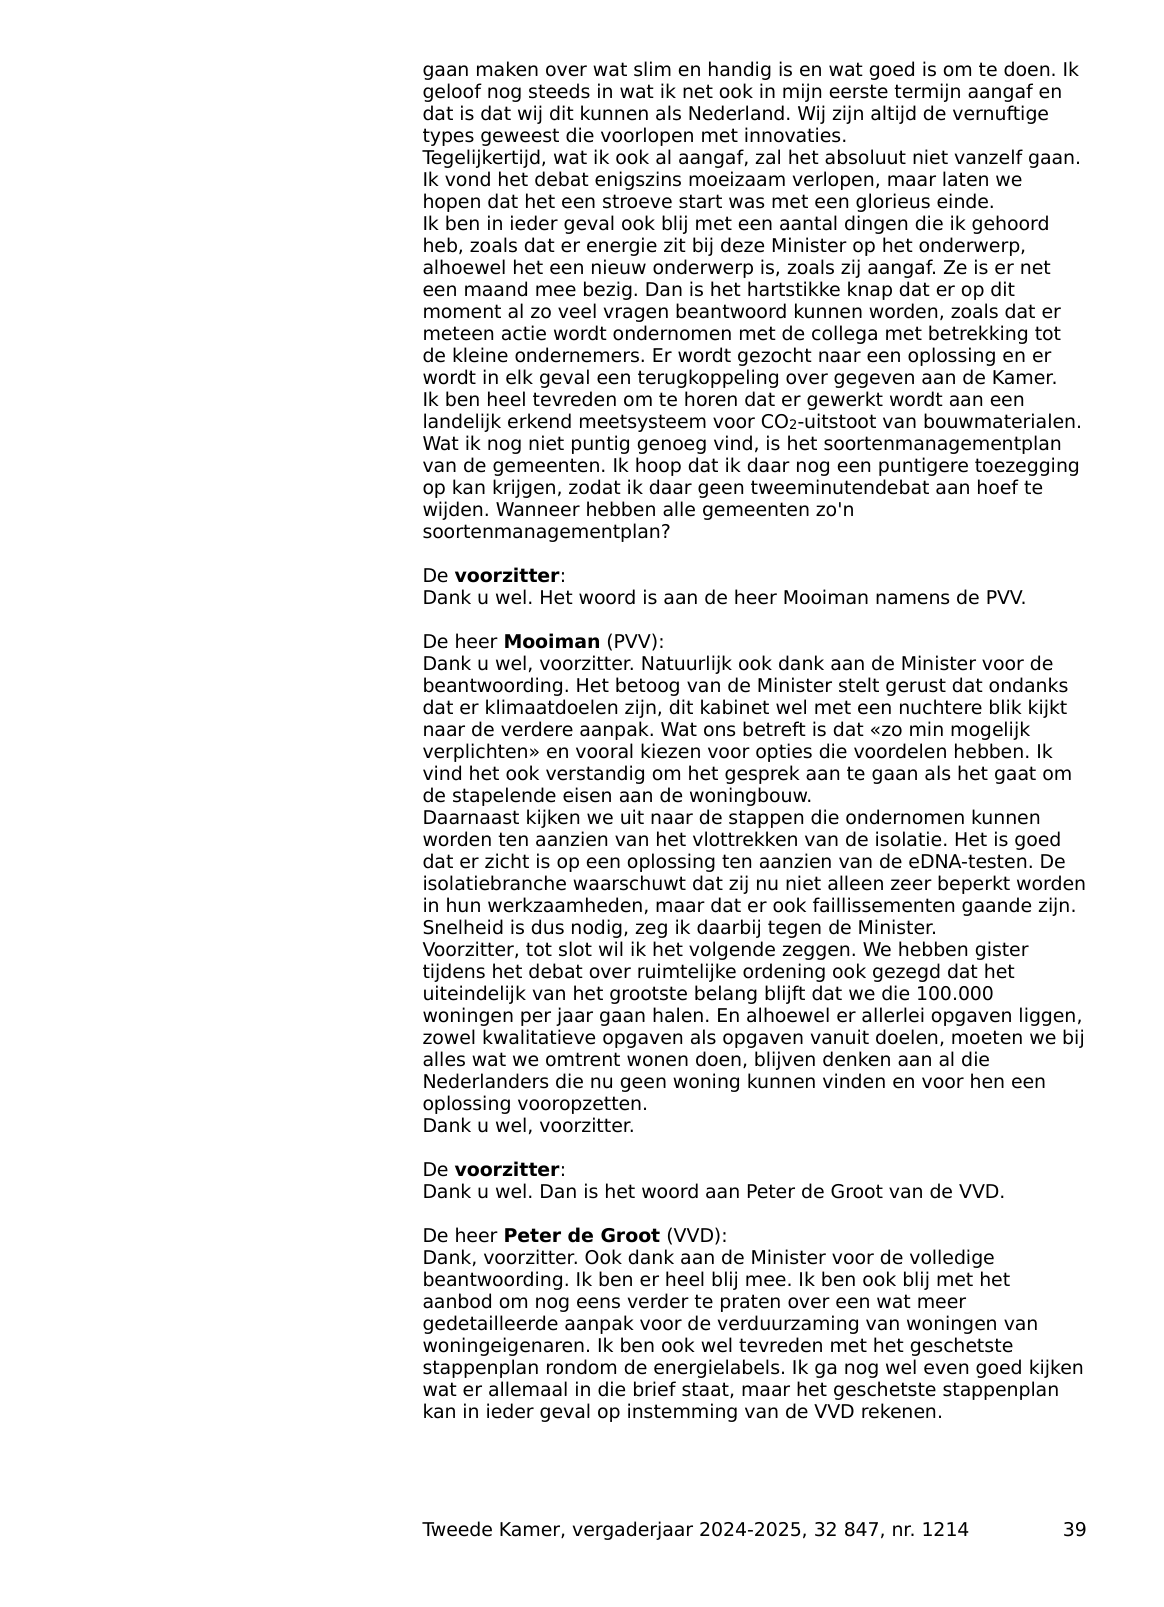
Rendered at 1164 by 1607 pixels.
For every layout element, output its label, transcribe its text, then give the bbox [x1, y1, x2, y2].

text Dank, voorzitter. Ook dank aan de Minister voor de volledige beantwoording. Ik ben er heel blij mee. Ik ben ook blij met het aanbod om nog eens verder te praten over een wat meer gedetailleerde aanpak voor de verduurzaming van woningen van woningeigenaren. Ik ben ook wel tevreden met het geschetste stappenplan rondom de energielabels. Ik ga nog wel even goed kijken wat er allemaal in die brief staat, maar het geschetste stappenplan kan in ieder geval op instemming van de VVD rekenen. [422, 1247, 1087, 1423]
text Tegelijkertijd, wat ik ook al aangaf, zal het absoluut niet vanzelf gaan. Ik vond het debat enigszins moeizaam verlopen, maar laten we hopen dat het een stroeve start was met een glorieus einde. [422, 147, 1087, 213]
text Dank u wel, voorzitter. [422, 1114, 1087, 1136]
text Ik ben heel tevreden om te horen dat er gewerkt wordt aan een landelijk erkend meetsysteem voor CO2-uitstoot van bouwmaterialen. [422, 389, 1087, 433]
text gaan maken over wat slim en handig is en wat goed is om te doen. Ik geloof nog steeds in wat ik net ook in mijn eerste termijn aangaf en dat is dat wij dit kunnen als Nederland. Wij zijn altijd de vernuftige types geweest die voorlopen met innovaties. [422, 59, 1087, 147]
text Dank u wel. Dan is het woord aan Peter de Groot van de VVD. [422, 1181, 1087, 1203]
text Dank u wel. Het woord is aan de heer Mooiman namens de PVV. [422, 587, 1087, 609]
text Daarnaast kijken we uit naar de stappen die ondernomen kunnen worden ten aanzien van het vlottrekken van de isolatie. Het is goed dat er zicht is op een oplossing ten aanzien van de eDNA-testen. De isolatiebranche waarschuwt dat zij nu niet alleen zeer beperkt worden in hun werkzaamheden, maar dat er ook faillissementen gaande zijn. Snelheid is dus nodig, zeg ik daarbij tegen de Minister. [422, 807, 1087, 939]
text Dank u wel, voorzitter. Natuurlijk ook dank aan de Minister voor de beantwoording. Het betoog van de Minister stelt gerust dat ondanks dat er klimaatdoelen zijn, dit kabinet wel met een nuchtere blik kijkt naar de verdere aanpak. Wat ons betreft is dat «zo min mogelijk verplichten» en vooral kiezen voor opties die voordelen hebben. Ik vind het ook verstandig om het gesprek aan te gaan als het gaat om de stapelende eisen aan de woningbouw. [422, 653, 1087, 807]
text Voorzitter, tot slot wil ik het volgende zeggen. We hebben gister tijdens het debat over ruimtelijke ordening ook gezegd dat het uiteindelijk van het grootste belang blijft dat we die 100.000 woningen per jaar gaan halen. En alhoewel er allerlei opgaven liggen, zowel kwalitatieve opgaven als opgaven vanuit doelen, moeten we bij alles wat we omtrent wonen doen, blijven denken aan al die Nederlanders die nu geen woning kunnen vinden en voor hen een oplossing vooropzetten. [422, 939, 1087, 1114]
text De heer Peter de Groot (VVD): [422, 1225, 1087, 1247]
text De heer Mooiman (PVV): [422, 631, 1087, 653]
text De voorzitter: [422, 1159, 1087, 1181]
text Ik ben in ieder geval ook blij met een aantal dingen die ik gehoord heb, zoals dat er energie zit bij deze Minister op het onderwerp, alhoewel het een nieuw onderwerp is, zoals zij aangaf. Ze is er net een maand mee bezig. Dan is het hartstikke knap dat er op dit moment al zo veel vragen beantwoord kunnen worden, zoals dat er meteen actie wordt ondernomen met de collega met betrekking tot de kleine ondernemers. Er wordt gezocht naar een oplossing en er wordt in elk geval een terugkoppeling over gegeven aan de Kamer. [422, 213, 1087, 389]
text Wat ik nog niet puntig genoeg vind, is het soortenmanagementplan van de gemeenten. Ik hoop dat ik daar nog een puntigere toezegging op kan krijgen, zodat ik daar geen tweeminutendebat aan hoef te wijden. Wanneer hebben alle gemeenten zo'n soortenmanagementplan? [422, 433, 1087, 543]
text De voorzitter: [422, 565, 1087, 587]
